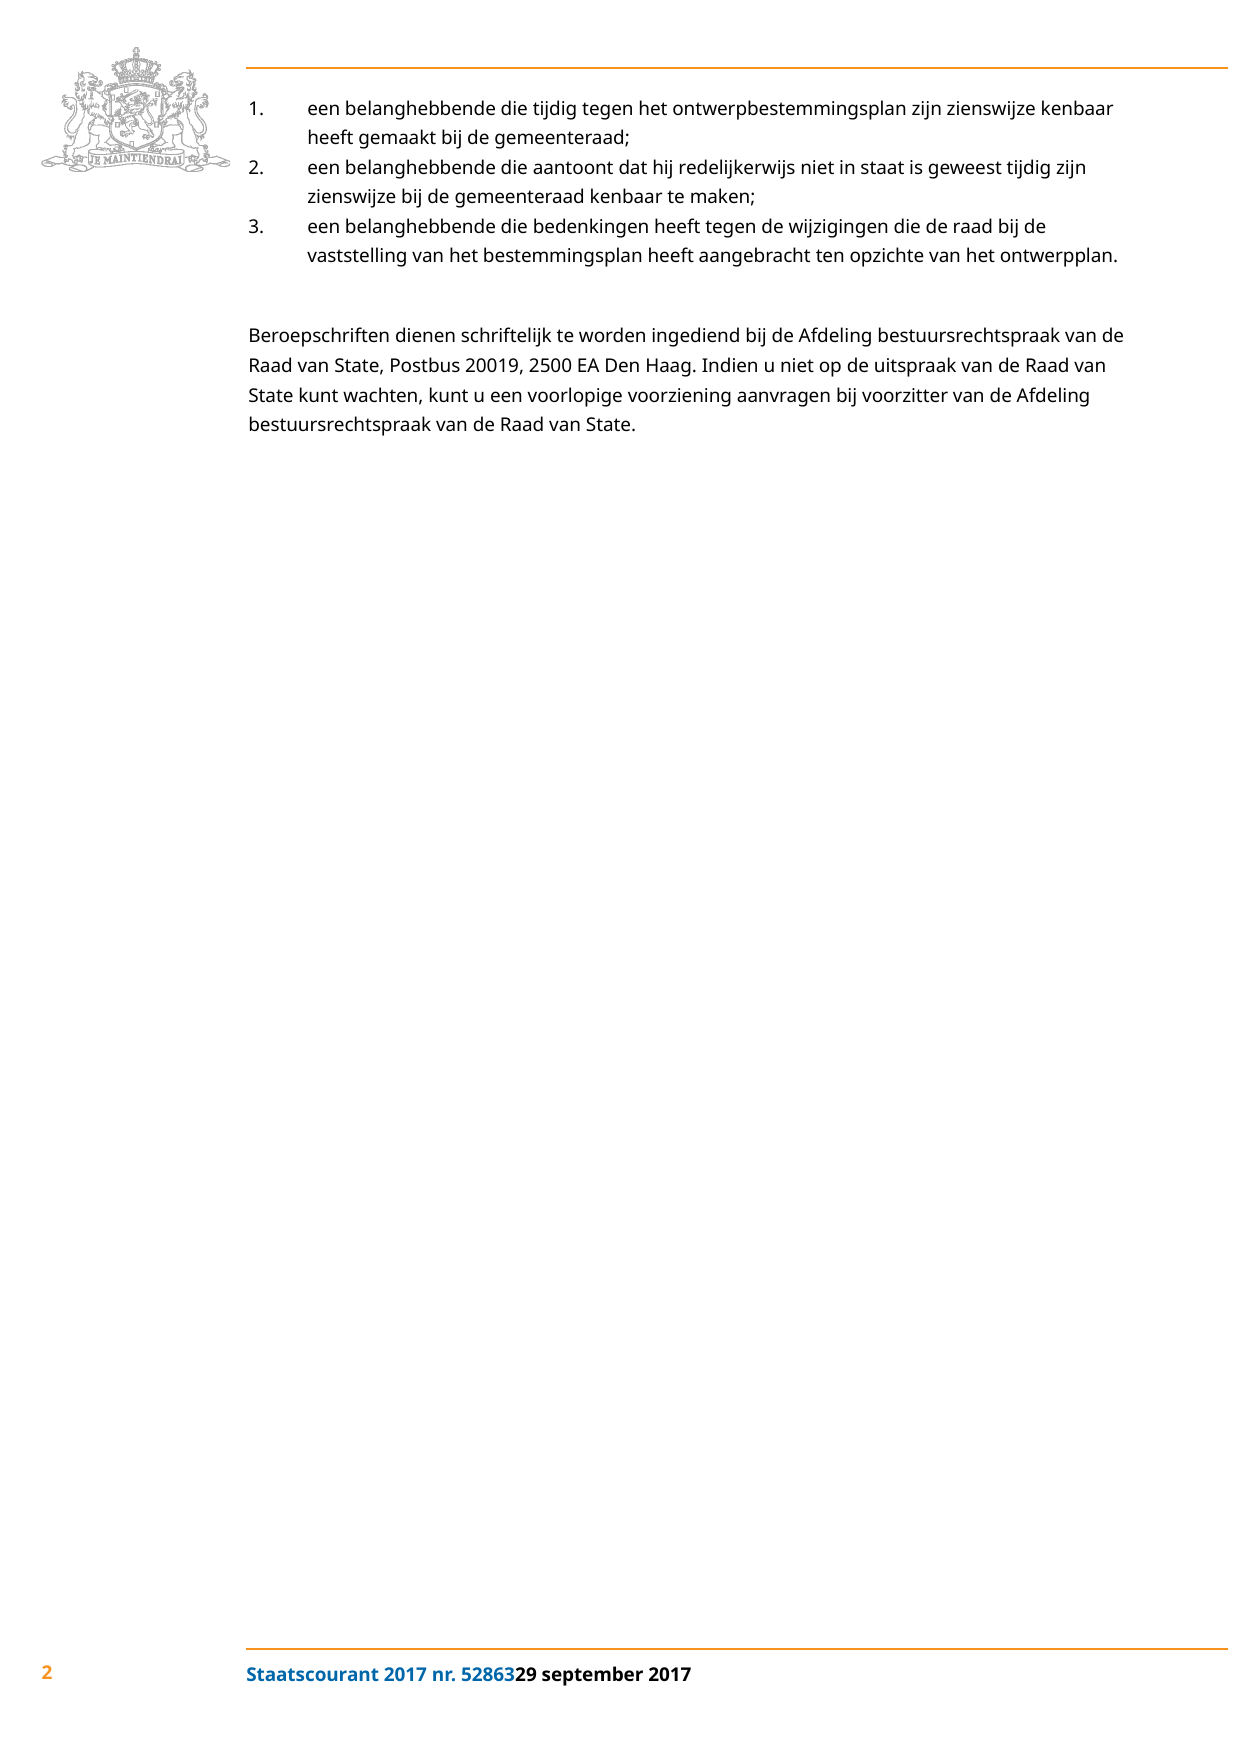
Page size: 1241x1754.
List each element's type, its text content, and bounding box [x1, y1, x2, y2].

picture [41, 47, 231, 172]
text Beroepschriften dienen schriftelijk te worden ingediend bij de Afdeling bestuursrechtspraak van de Raad van State, Postbus 20019, 2500 EA Den Haag. Indien u niet op de uitspraak van de Raad van State kunt wachten, kunt u een voorlopige voorziening aanvragen bij voorzitter van de Afdeling bestuursrechtspraak van de Raad van State. [248, 323, 1152, 437]
list een belanghebbende die tijdig tegen het ontwerpbestemmingsplan zijn zienswijze kenbaar heeft gemaakt bij de gemeenteraad; [248, 95, 1152, 150]
list een belanghebbende die bedenkingen heeft tegen de wijzigingen die de raad bij de vaststelling van het bestemmingsplan heeft aangebracht ten opzichte van het ontwerpplan. [248, 213, 1152, 268]
list een belanghebbende die aantoont dat hij redelijkerwijs niet in staat is geweest tijdig zijn zienswijze bij de gemeenteraad kenbaar te maken; [248, 154, 1152, 209]
